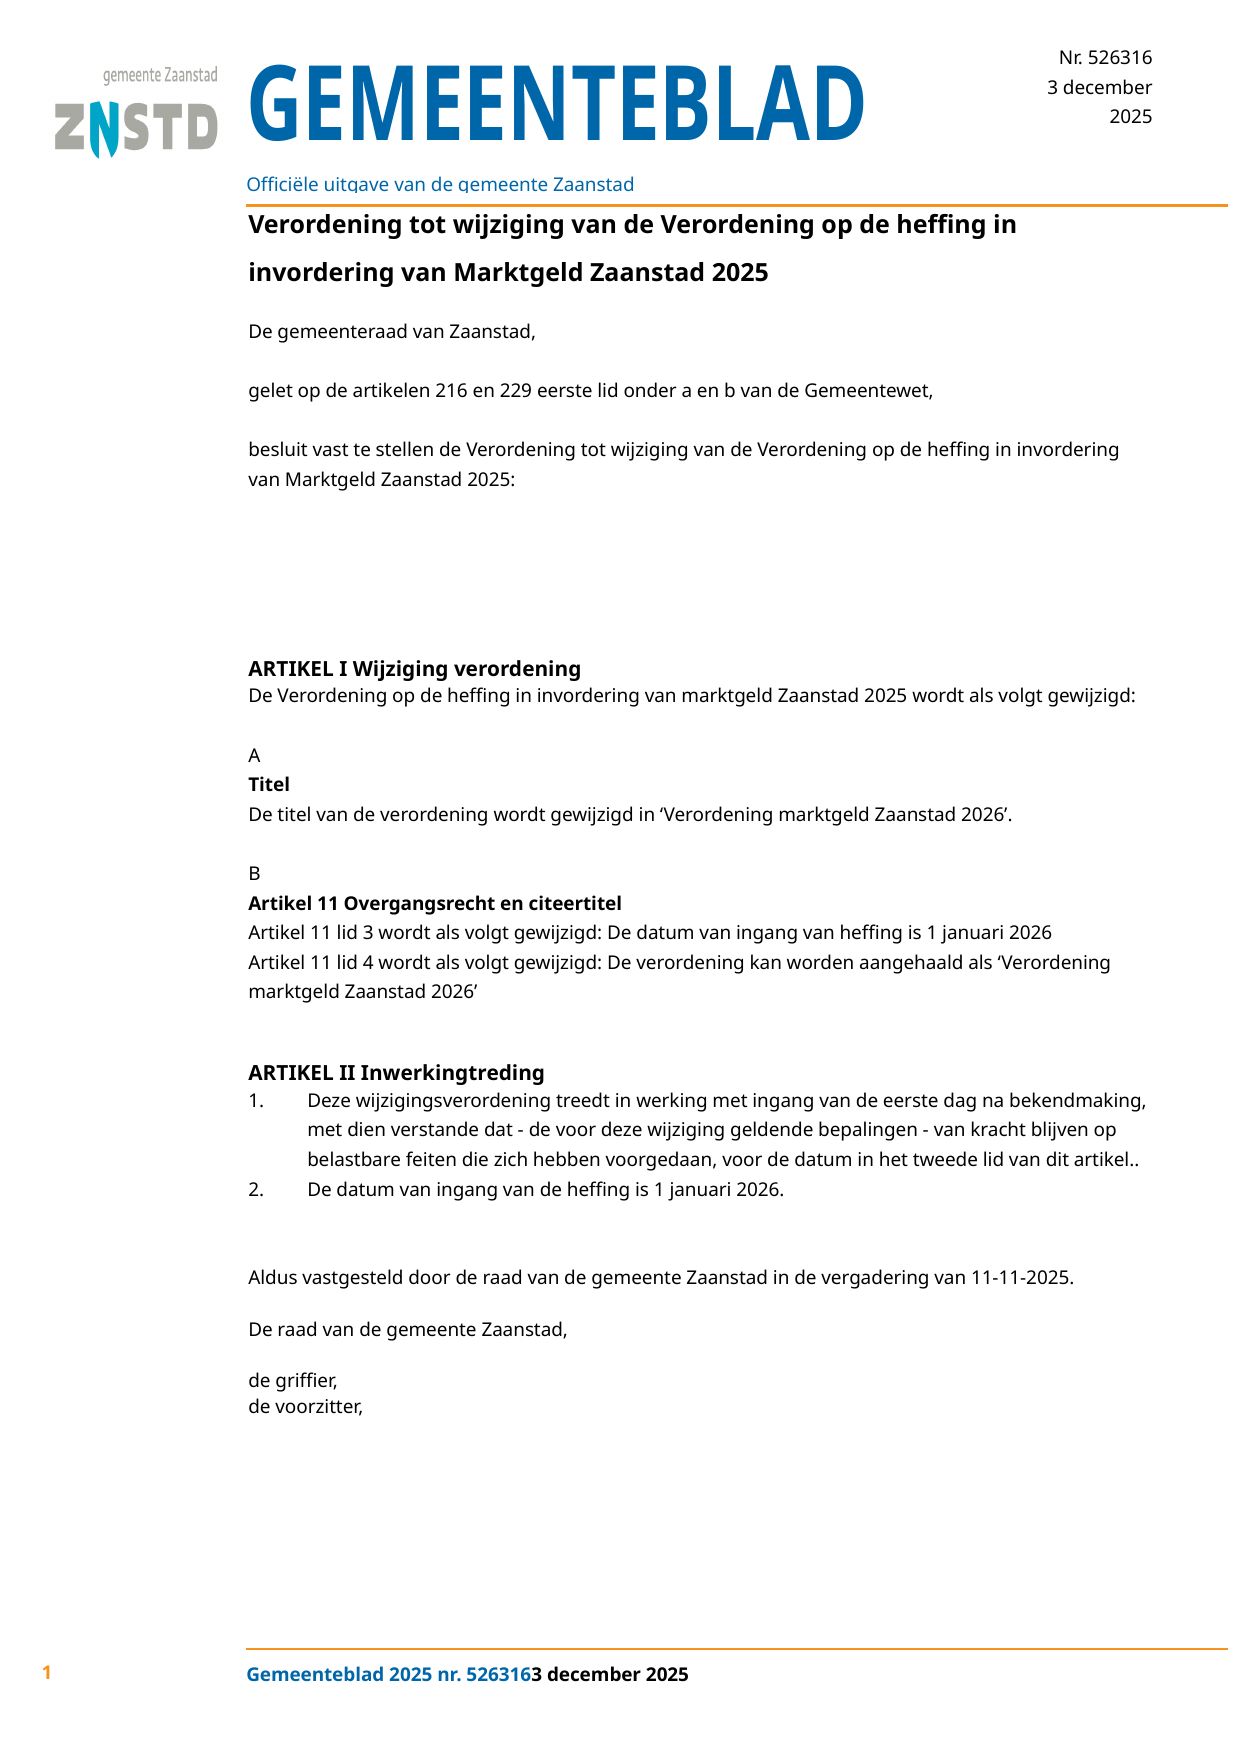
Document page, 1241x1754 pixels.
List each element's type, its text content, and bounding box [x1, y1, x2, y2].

text Artikel 11 Overgangsrecht en citeertitel [248, 890, 1152, 916]
text De gemeenteraad van Zaanstad, [248, 318, 1152, 344]
picture [41, 47, 231, 172]
text gelet op de artikelen 216 en 229 eerste lid onder a en b van de Gemeentewet, [248, 377, 1152, 403]
text de griffier, [248, 1367, 1152, 1393]
text Titel [248, 771, 1152, 797]
text B [248, 860, 1152, 886]
text Artikel 11 lid 4 wordt als volgt gewijzigd: De verordening kan worden aangehaald als ‘Verordening marktgeld Zaanstad 2026’ [248, 949, 1152, 1004]
text besluit vast te stellen de Verordening tot wijziging van de Verordening op de heffing in invordering van Marktgeld Zaanstad 2025: [248, 436, 1152, 492]
text ARTIKEL I Wijziging verordening [248, 654, 1152, 683]
text De Verordening op de heffing in invordering van marktgeld Zaanstad 2025 wordt als volgt gewijzigd: [248, 683, 1152, 708]
text De titel van de verordening wordt gewijzigd in ‘Verordening marktgeld Zaanstad 2026’. [248, 801, 1152, 827]
text De raad van de gemeente Zaanstad, [248, 1316, 1152, 1342]
text Aldus vastgesteld door de raad van de gemeente Zaanstad in de vergadering van 11-11-2025. [248, 1264, 1152, 1290]
text de voorzitter, [248, 1393, 1152, 1419]
text Artikel 11 lid 3 wordt als volgt gewijzigd: De datum van ingang van heffing is 1 januari 2026 [248, 919, 1152, 945]
text ARTIKEL II Inwerkingtreding [248, 1058, 1152, 1087]
text A [248, 742, 1152, 768]
list De datum van ingang van de heffing is 1 januari 2026. [248, 1176, 1152, 1201]
text Verordening tot wijziging van de Verordening op de heffing in invordering van Marktgeld Zaanstad 2025 [248, 207, 1152, 288]
list Deze wijzigingsverordening treedt in werking met ingang van de eerste dag na bekendmaking, met dien verstande dat - de voor deze wijziging geldende bepalingen - van kracht blijven op belastbare feiten die zich hebben voorgedaan, voor de datum in het tweede lid van dit artikel.. [248, 1087, 1152, 1172]
